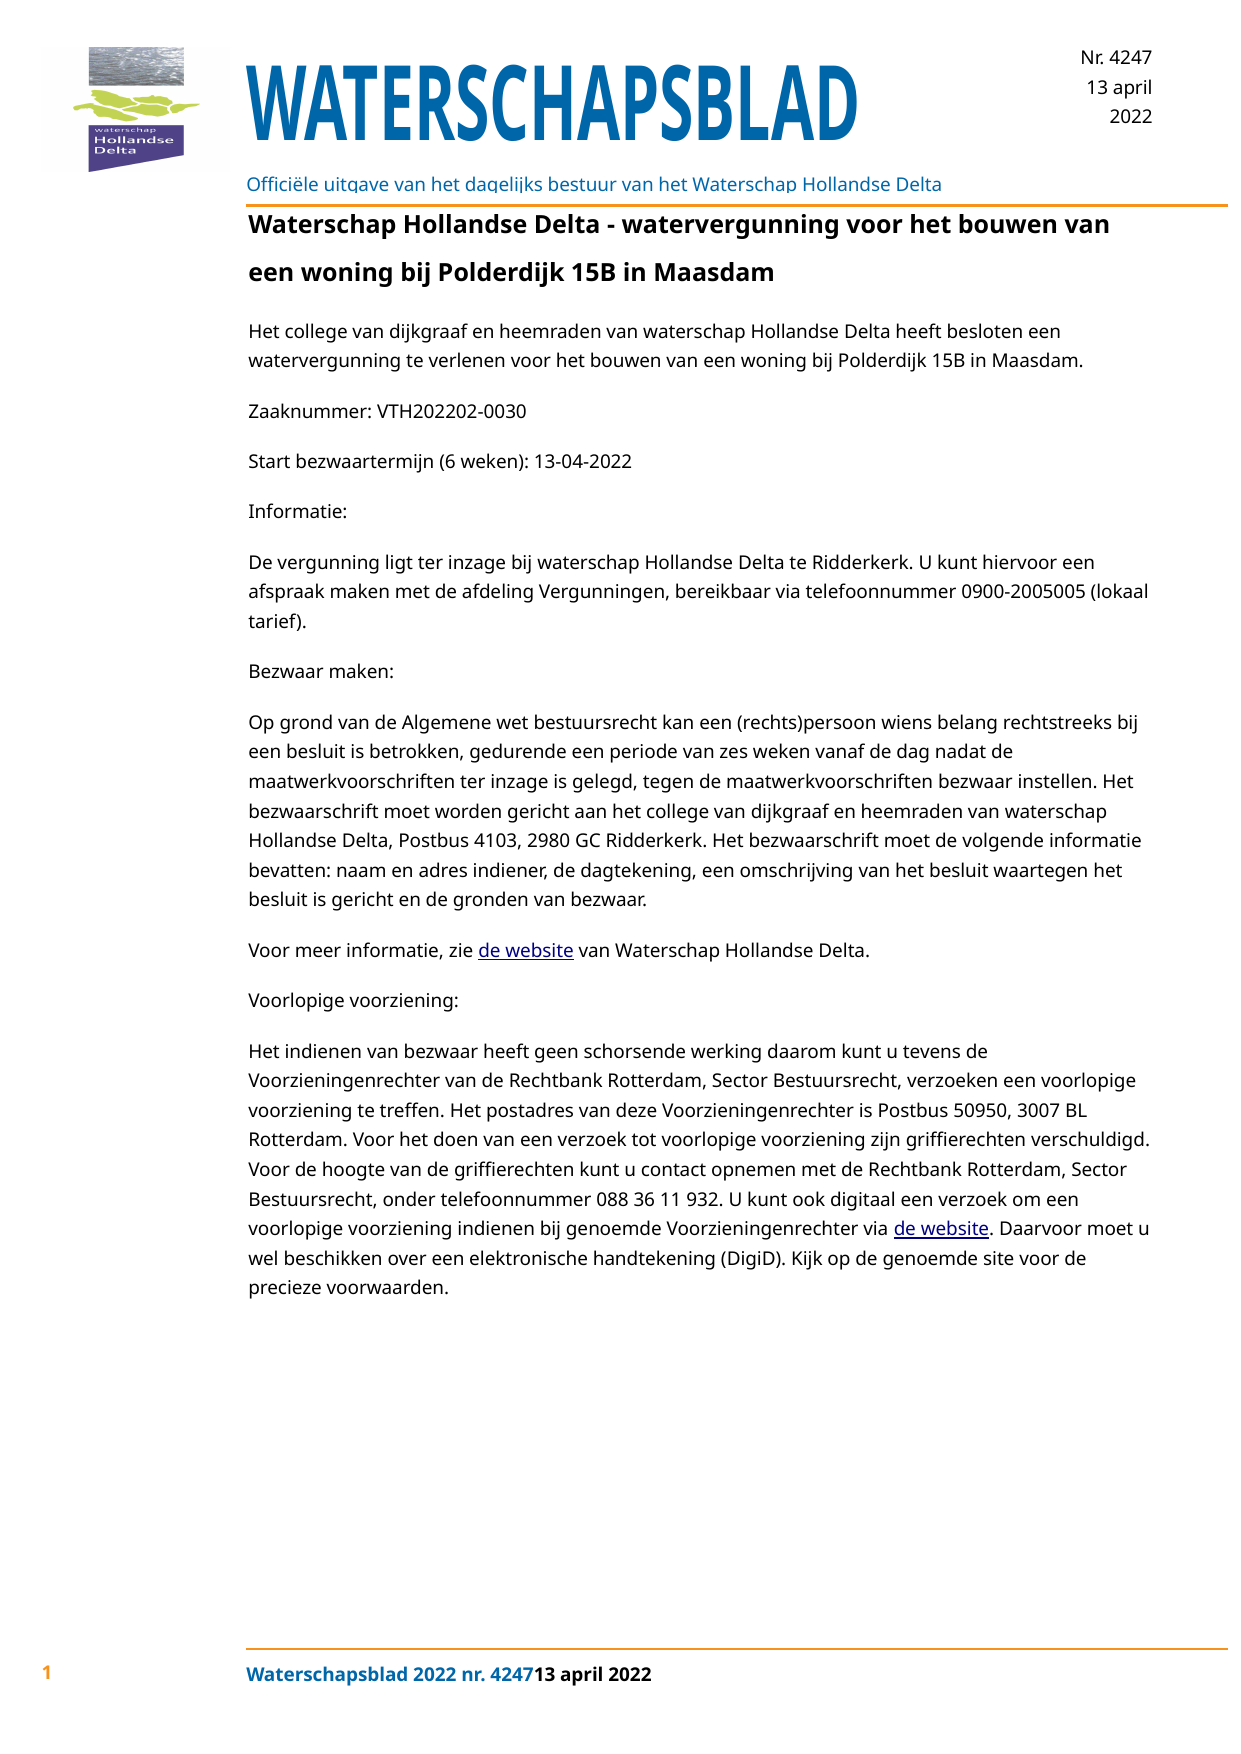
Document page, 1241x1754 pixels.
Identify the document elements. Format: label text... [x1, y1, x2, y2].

text Het indienen van bezwaar heeft geen schorsende werking daarom kunt u tevens de Voorzieningenrechter van de Rechtbank Rotterdam, Sector Bestuursrecht, verzoeken een voorlopige voorziening te treffen. Het postadres van deze Voorzieningenrechter is Postbus 50950, 3007 BL Rotterdam. Voor het doen van een verzoek tot voorlopige voorziening zijn griffierechten verschuldigd. Voor de hoogte van de griffierechten kunt u contact opnemen met de Rechtbank Rotterdam, Sector Bestuursrecht, onder telefoonnummer 088 36 11 932. U kunt ook digitaal een verzoek om een voorlopige voorziening indienen bij genoemde Voorzieningenrechter via de website. Daarvoor moet u wel beschikken over een elektronische handtekening (DigiD). Kijk op de genoemde site voor de precieze voorwaarden. [248, 1038, 1152, 1300]
text De vergunning ligt ter inzage bij waterschap Hollandse Delta te Ridderkerk. U kunt hiervoor een afspraak maken met de afdeling Vergunningen, bereikbaar via telefoonnummer 0900-2005005 (lokaal tarief). [248, 549, 1152, 634]
text Voorlopige voorziening: [248, 987, 1152, 1013]
text Waterschap Hollandse Delta - watervergunning voor het bouwen van een woning bij Polderdijk 15B in Maasdam [248, 207, 1152, 288]
picture [41, 47, 231, 172]
text Het college van dijkgraaf en heemraden van waterschap Hollandse Delta heeft besloten een watervergunning te verlenen voor het bouwen van een woning bij Polderdijk 15B in Maasdam. [248, 318, 1152, 373]
text Zaaknummer: VTH202202-0030 [248, 398, 1152, 424]
text Bezwaar maken: [248, 659, 1152, 684]
text Op grond van de Algemene wet bestuursrecht kan een (rechts)persoon wiens belang rechtstreeks bij een besluit is betrokken, gedurende een periode van zes weken vanaf de dag nadat de maatwerkvoorschriften ter inzage is gelegd, tegen de maatwerkvoorschriften bezwaar instellen. Het bezwaarschrift moet worden gericht aan het college van dijkgraaf en heemraden van waterschap Hollandse Delta, Postbus 4103, 2980 GC Ridderkerk. Het bezwaarschrift moet de volgende informatie bevatten: naam en adres indiener, de dagtekening, een omschrijving van het besluit waartegen het besluit is gericht en de gronden van bezwaar. [248, 709, 1152, 912]
text Voor meer informatie, zie de website van Waterschap Hollandse Delta. [248, 937, 1152, 963]
text Start bezwaartermijn (6 weken): 13-04-2022 [248, 448, 1152, 474]
text Informatie: [248, 499, 1152, 524]
